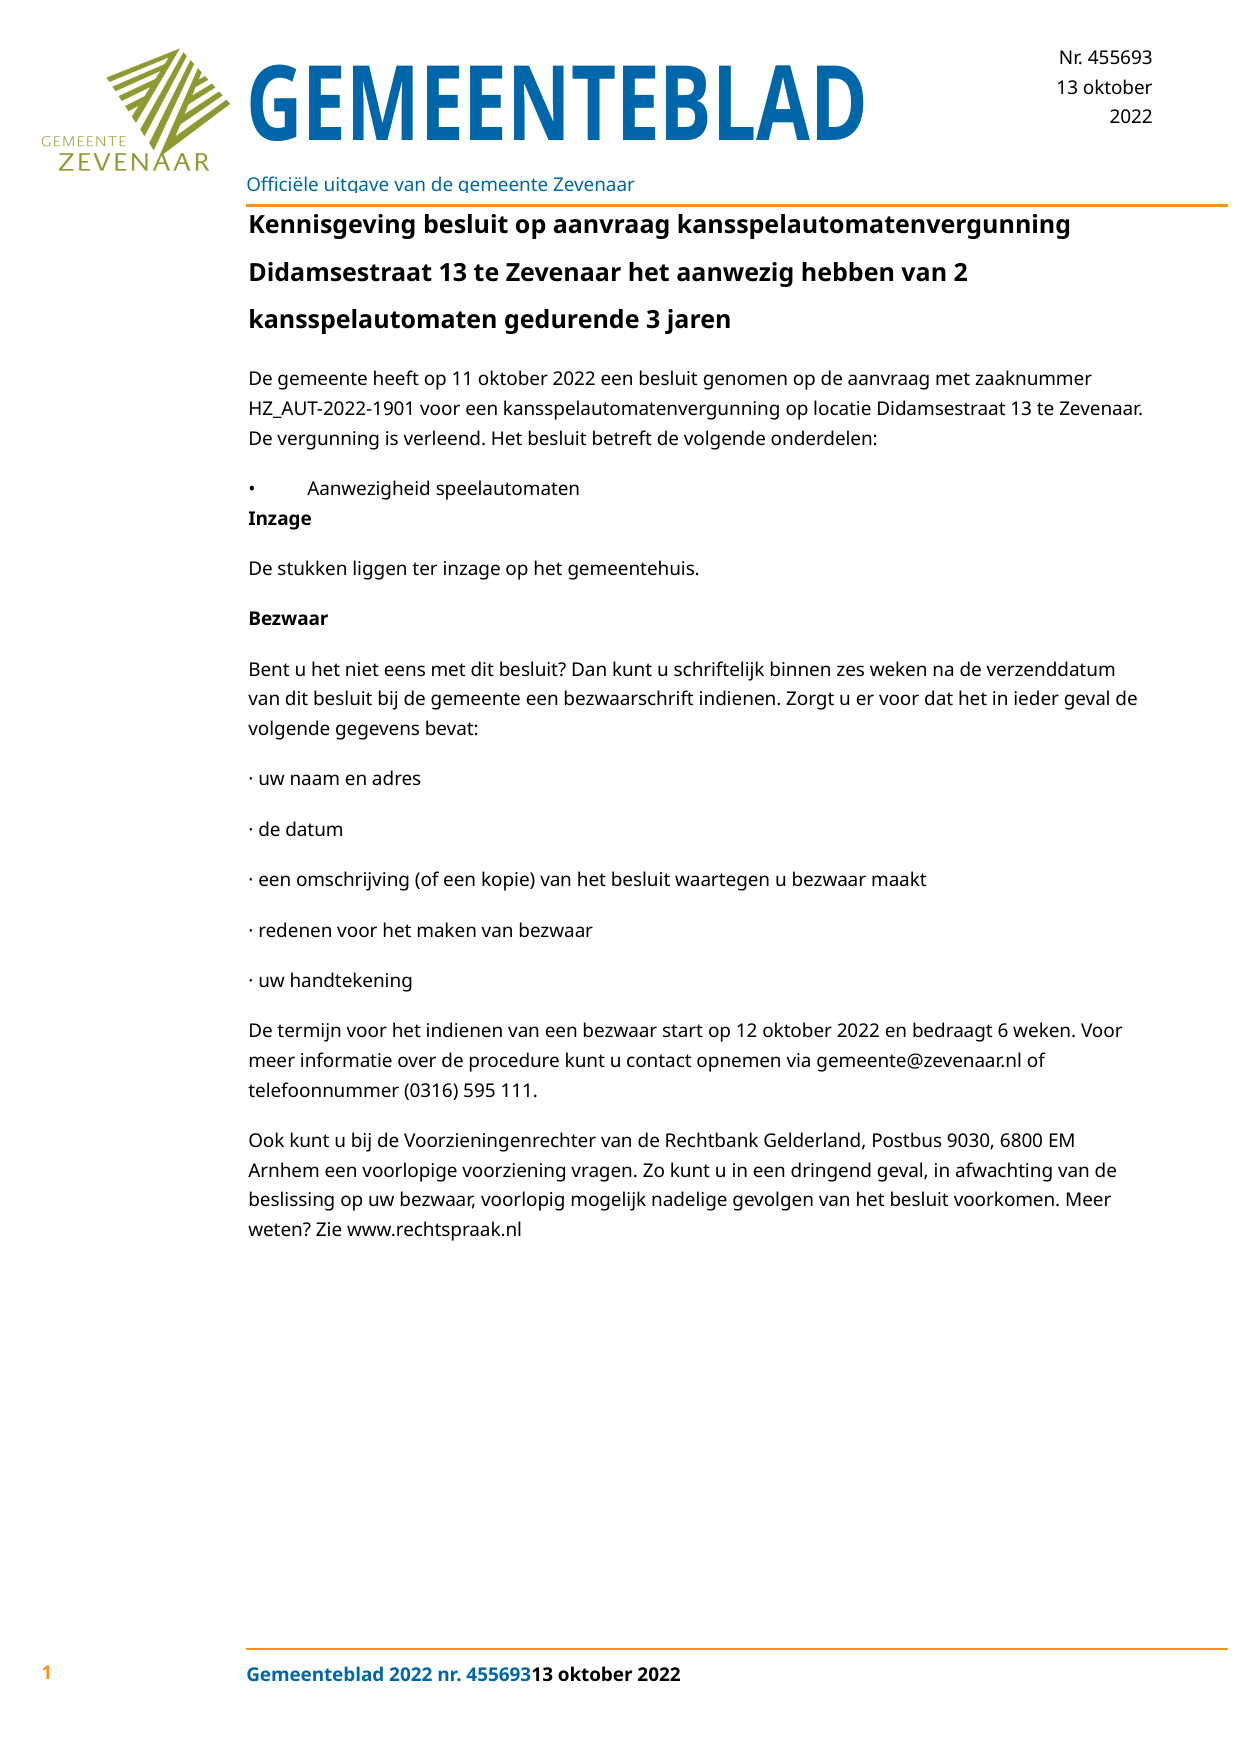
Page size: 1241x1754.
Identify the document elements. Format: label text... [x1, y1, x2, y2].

text · uw naam en adres [248, 766, 1152, 791]
text De gemeente heeft op 11 oktober 2022 een besluit genomen op de aanvraag met zaaknummer HZ_AUT-2022-1901 voor een kansspelautomatenvergunning op locatie Didamsestraat 13 te Zevenaar. De vergunning is verleend. Het besluit betreft de volgende onderdelen: [248, 366, 1152, 450]
text Kennisgeving besluit op aanvraag kansspelautomatenvergunning Didamsestraat 13 te Zevenaar het aanwezig hebben van 2 kansspelautomaten gedurende 3 jaren [248, 207, 1152, 336]
text · redenen voor het maken van bezwaar [248, 917, 1152, 942]
text De termijn voor het indienen van een bezwaar start op 12 oktober 2022 en bedraagt 6 weken. Voor meer informatie over de procedure kunt u contact opnemen via gemeente@zevenaar.nl of telefoonnummer (0316) 595 111. [248, 1018, 1152, 1102]
text · een omschrijving (of een kopie) van het besluit waartegen u bezwaar maakt [248, 866, 1152, 892]
picture [41, 47, 231, 172]
text Ook kunt u bij de Voorzieningenrechter van de Rechtbank Gelderland, Postbus 9030, 6800 EM Arnhem een voorlopige voorziening vragen. Zo kunt u in een dringend geval, in afwachting van de beslissing op uw bezwaar, voorlopig mogelijk nadelige gevolgen van het besluit voorkomen. Meer weten? Zie www.rechtspraak.nl [248, 1127, 1152, 1242]
text Inzage [248, 505, 1152, 530]
text De stukken liggen ter inzage op het gemeentehuis. [248, 555, 1152, 581]
list Aanwezigheid speelautomaten [248, 475, 1152, 501]
text Bent u het niet eens met dit besluit? Dan kunt u schriftelijk binnen zes weken na de verzenddatum van dit besluit bij de gemeente een bezwaarschrift indienen. Zorgt u er voor dat het in ieder geval de volgende gegevens bevat: [248, 656, 1152, 741]
text · uw handtekening [248, 967, 1152, 993]
text Bezwaar [248, 606, 1152, 631]
text · de datum [248, 816, 1152, 842]
